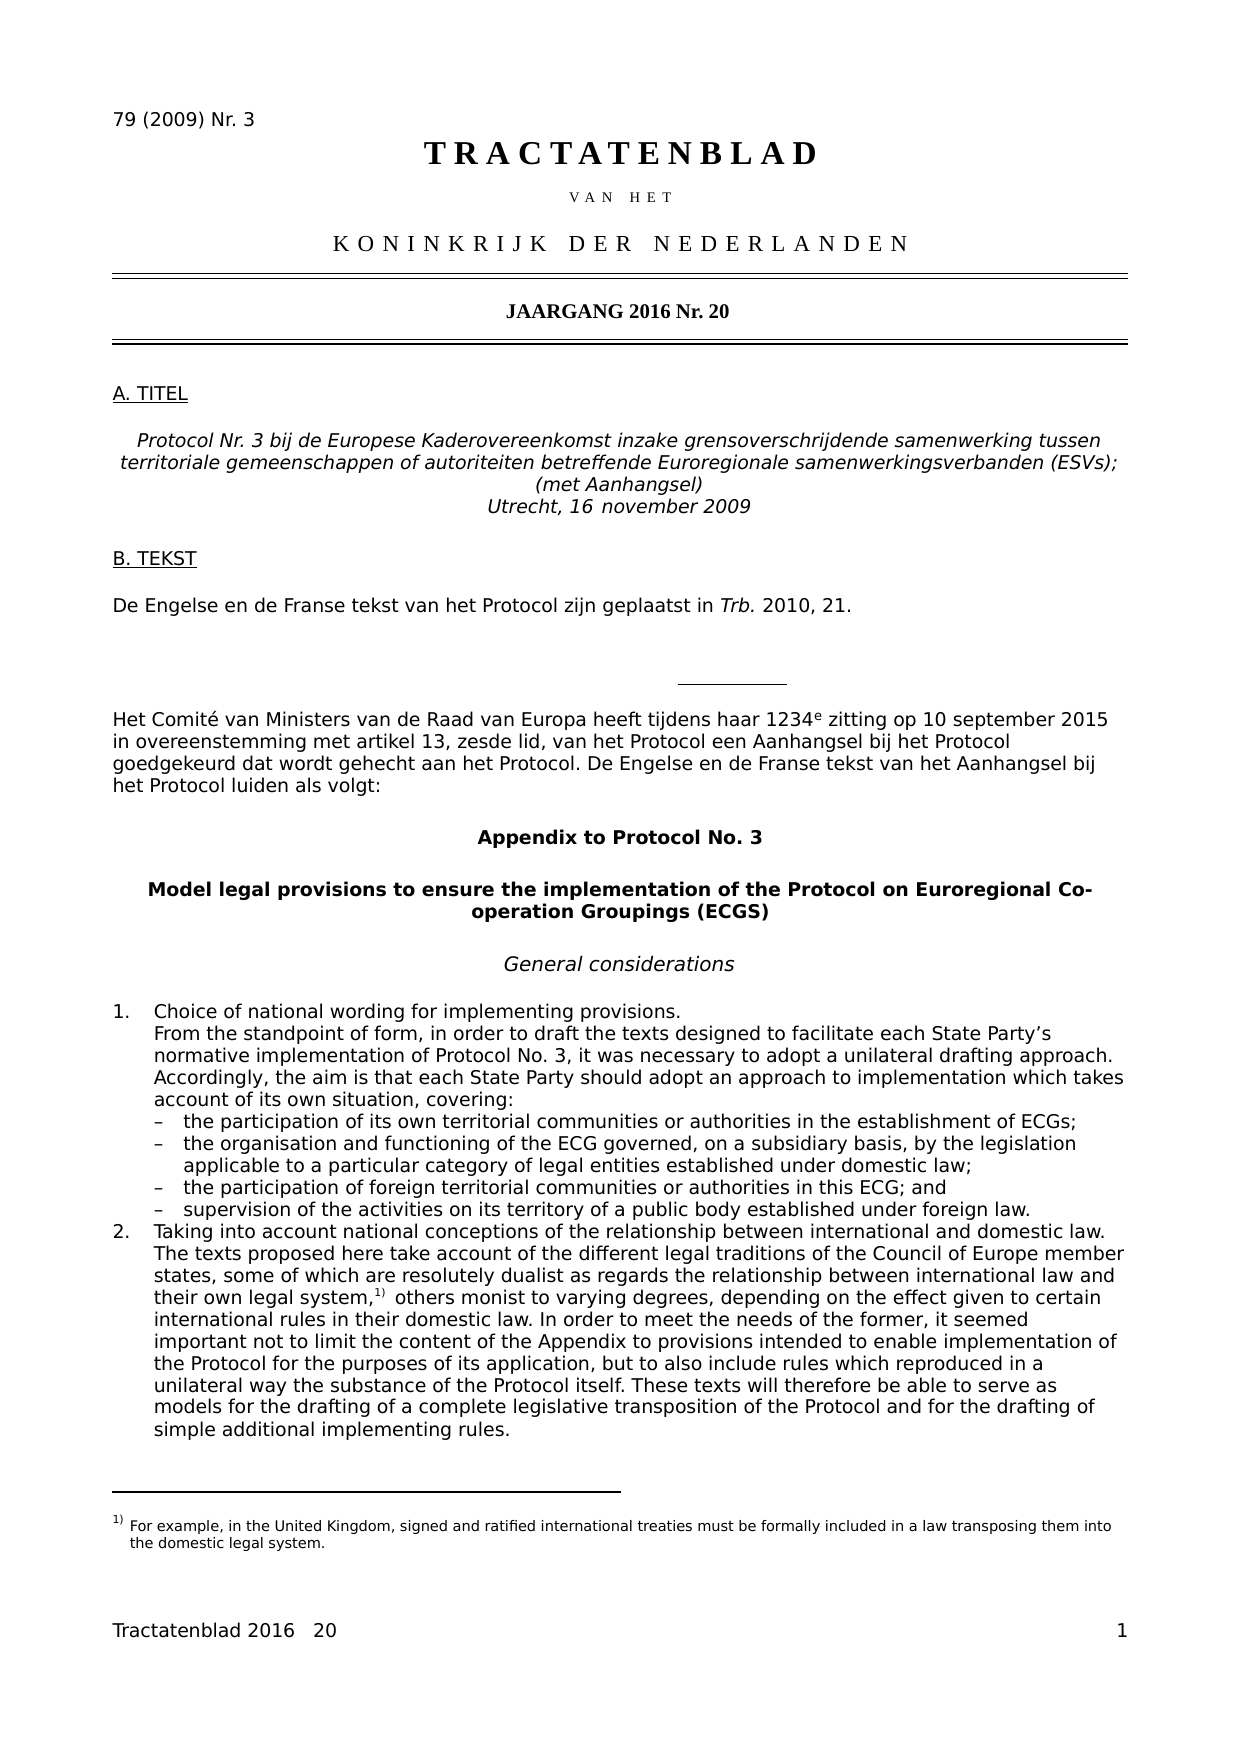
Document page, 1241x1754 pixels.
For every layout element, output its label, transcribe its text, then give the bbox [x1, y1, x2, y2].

text From the standpoint of form, in order to draft the texts designed to facilitate each State Party’s normative implementation of Protocol No. 3, it was necessary to adopt a unilateral drafting approach. Accordingly, the aim is that each State Party should adopt an approach to implementation which takes account of its own situation, covering: [153, 1023, 1128, 1111]
subtitle A. TITEL [112, 383, 1128, 405]
subtitle Appendix to Protocol No. 3 [112, 827, 1128, 848]
text – the participation of foreign territorial communities or authorities in this ECG; and [153, 1177, 1128, 1199]
text (met Aanhangsel) [112, 474, 1128, 496]
text TRACTATENBLAD [112, 133, 1128, 172]
text The texts proposed here take account of the different legal traditions of the Council of Europe member states, some of which are resolutely dualist as regards the relationship between international law and their own legal system, others monist to varying degrees, depending on the effect given to certain international rules in their domestic law. In order to meet the needs of the former, it seemed important not to limit the content of the Appendix to provisions intended to enable implementation of the Protocol for the purposes of its application, but to also include rules which reproduced in a unilateral way the substance of the Protocol itself. These texts will therefore be able to serve as models for the drafting of a complete legislative transposition of the Protocol and for the drafting of simple additional implementing rules. [153, 1243, 1128, 1440]
text – the organisation and functioning of the ECG governed, on a subsidiary basis, by the legislation applicable to a particular category of legal entities established under domestic law; [153, 1133, 1128, 1177]
text For example, in the United Kingdom, signed and ratified international treaties must be formally included in a law transposing them into the domestic legal system. [112, 1513, 1128, 1552]
text Protocol Nr. 3 bij de Europese Kaderovereenkomst inzake grensoverschrijdende samenwerking tussen territoriale gemeenschappen of autoriteiten betreffende Euroregionale samenwerkingsverbanden (ESVs); [112, 430, 1128, 474]
subtitle Model legal provisions to ensure the implementation of the Protocol on Euroregional Co-operation Groupings (ECGS) [112, 878, 1128, 922]
text JAARGANG 2016 Nr. 20 [112, 299, 1128, 323]
text Het Comité van Ministers van de Raad van Europa heeft tijdens haar 1234e zitting op 10 september 2015 in overeenstemming met artikel 13, zesde lid, van het Protocol een Aanhangsel bij het Protocol goedgekeurd dat wordt gehecht aan het Protocol. De Engelse en de Franse tekst van het Aanhangsel bij het Protocol luiden als volgt: [112, 709, 1128, 797]
text – the participation of its own territorial communities or authorities in the establishment of ECGs; [153, 1111, 1128, 1133]
subtitle B. TEKST [112, 548, 1128, 570]
text – supervision of the activities on its territory of a public body established under foreign law. [153, 1199, 1128, 1221]
text 1. Choice of national wording for implementing provisions. [112, 1001, 1128, 1023]
text 2. Taking into account national conceptions of the relationship between international and domestic law. [112, 1221, 1128, 1243]
text KONINKRIJK DER NEDERLANDEN [112, 229, 1128, 256]
text Utrecht, 16 november 2009 [112, 496, 1128, 518]
text De Engelse en de Franse tekst van het Protocol zijn geplaatst in Trb. 2010, 21. [112, 595, 1128, 617]
text 79 (2009) Nr. 3 [112, 109, 1128, 131]
text VAN HET [112, 189, 1128, 206]
subtitle General considerations [112, 952, 1128, 976]
